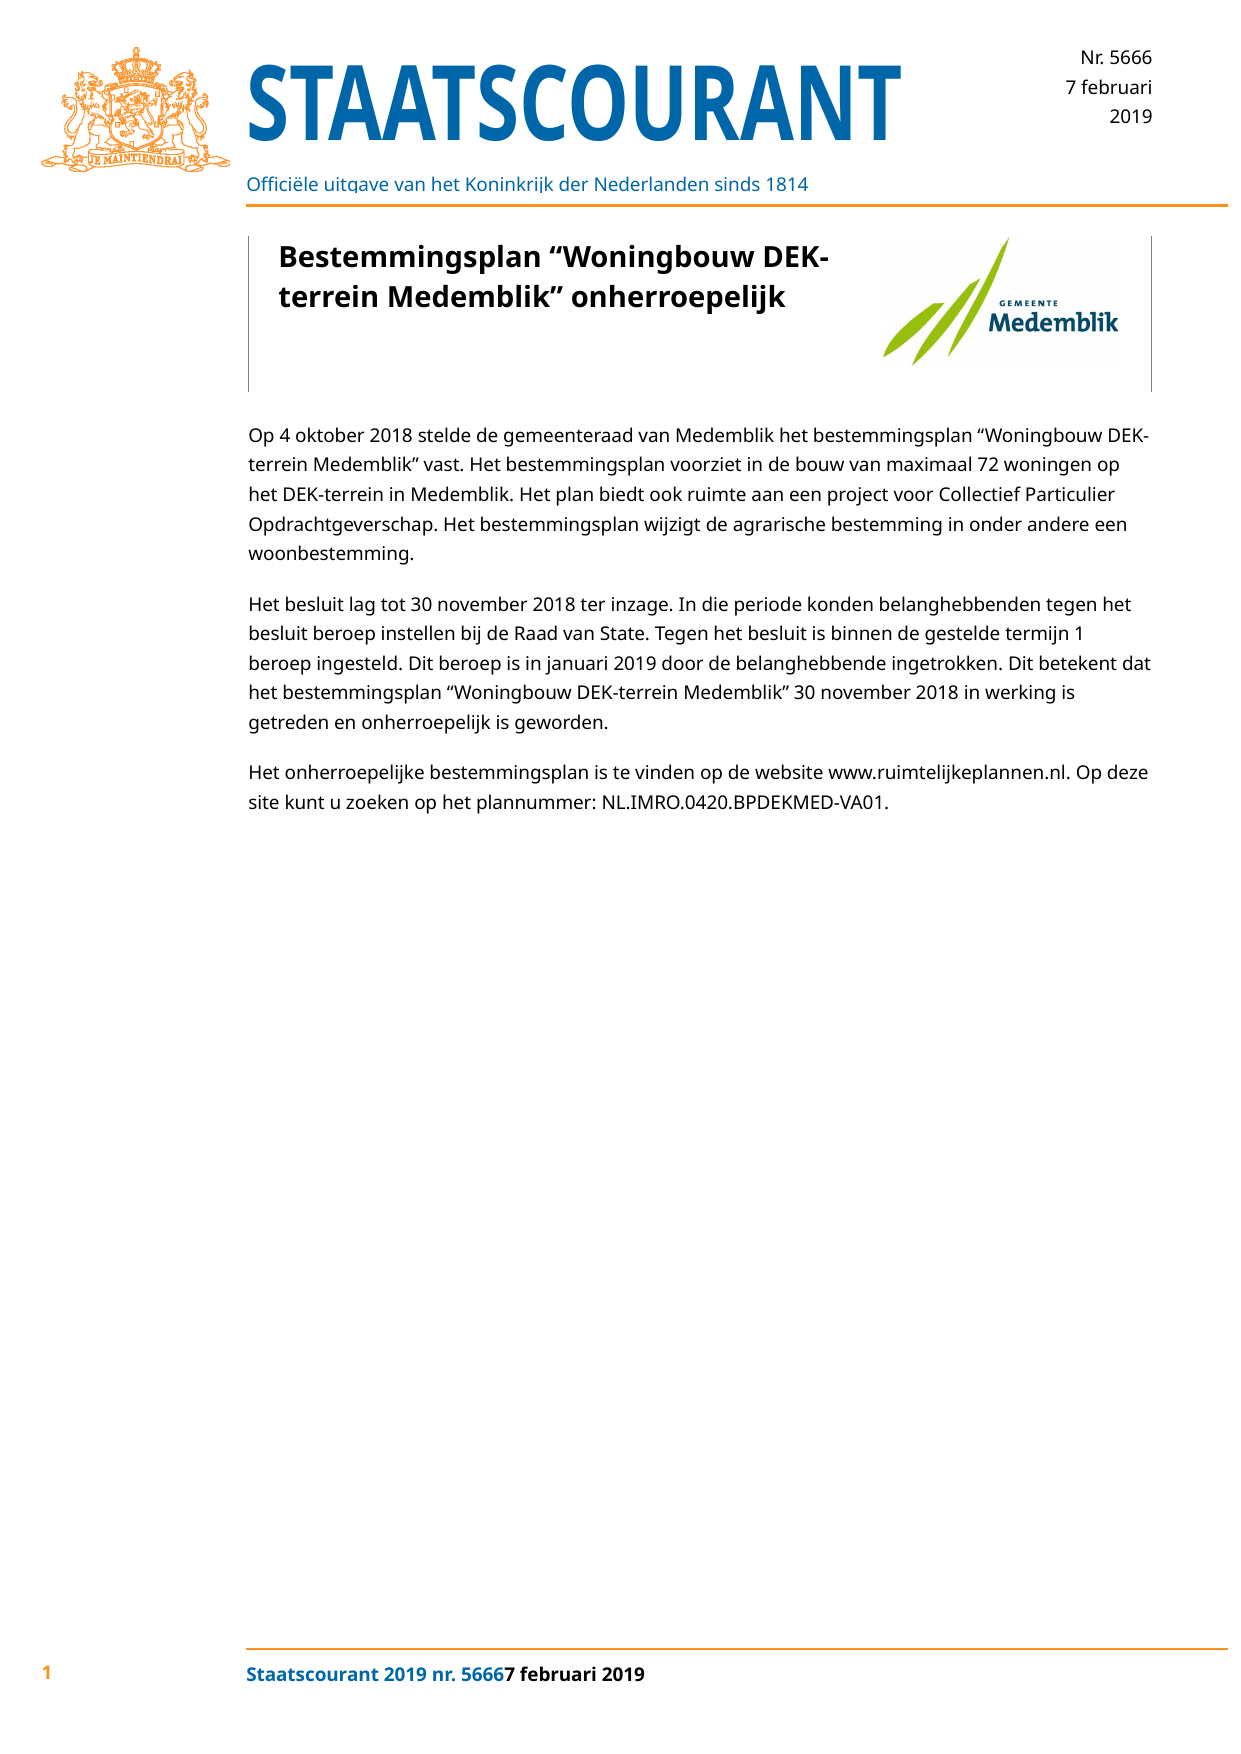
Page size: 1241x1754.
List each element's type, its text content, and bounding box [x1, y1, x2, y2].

table_header [850, 236, 1151, 392]
table_header Bestemmingsplan “Woningbouw DEK-terrein Medemblik” onherroepelijk [249, 236, 850, 392]
text Het onherroepelijke bestemmingsplan is te vinden op de website www.ruimtelijkeplannen.nl. Op deze site kunt u zoeken op het plannummer: NL.IMRO.0420.BPDEKMED-VA01. [248, 759, 1152, 815]
picture [41, 47, 231, 172]
picture [882, 236, 1119, 367]
text Op 4 oktober 2018 stelde de gemeenteraad van Medemblik het bestemmingsplan “Woningbouw DEK-terrein Medemblik” vast. Het bestemmingsplan voorziet in de bouw van maximaal 72 woningen op het DEK-terrein in Medemblik. Het plan biedt ook ruimte aan een project voor Collectief Particulier Opdrachtgeverschap. Het bestemmingsplan wijzigt de agrarische bestemming in onder andere een woonbestemming. [248, 422, 1152, 566]
text Het besluit lag tot 30 november 2018 ter inzage. In die periode konden belanghebbenden tegen het besluit beroep instellen bij de Raad van State. Tegen het besluit is binnen de gestelde termijn 1 beroep ingesteld. Dit beroep is in januari 2019 door de belanghebbende ingetrokken. Dit betekent dat het bestemmingsplan “Woningbouw DEK-terrein Medemblik” 30 november 2018 in werking is getreden en onherroepelijk is geworden. [248, 591, 1152, 735]
